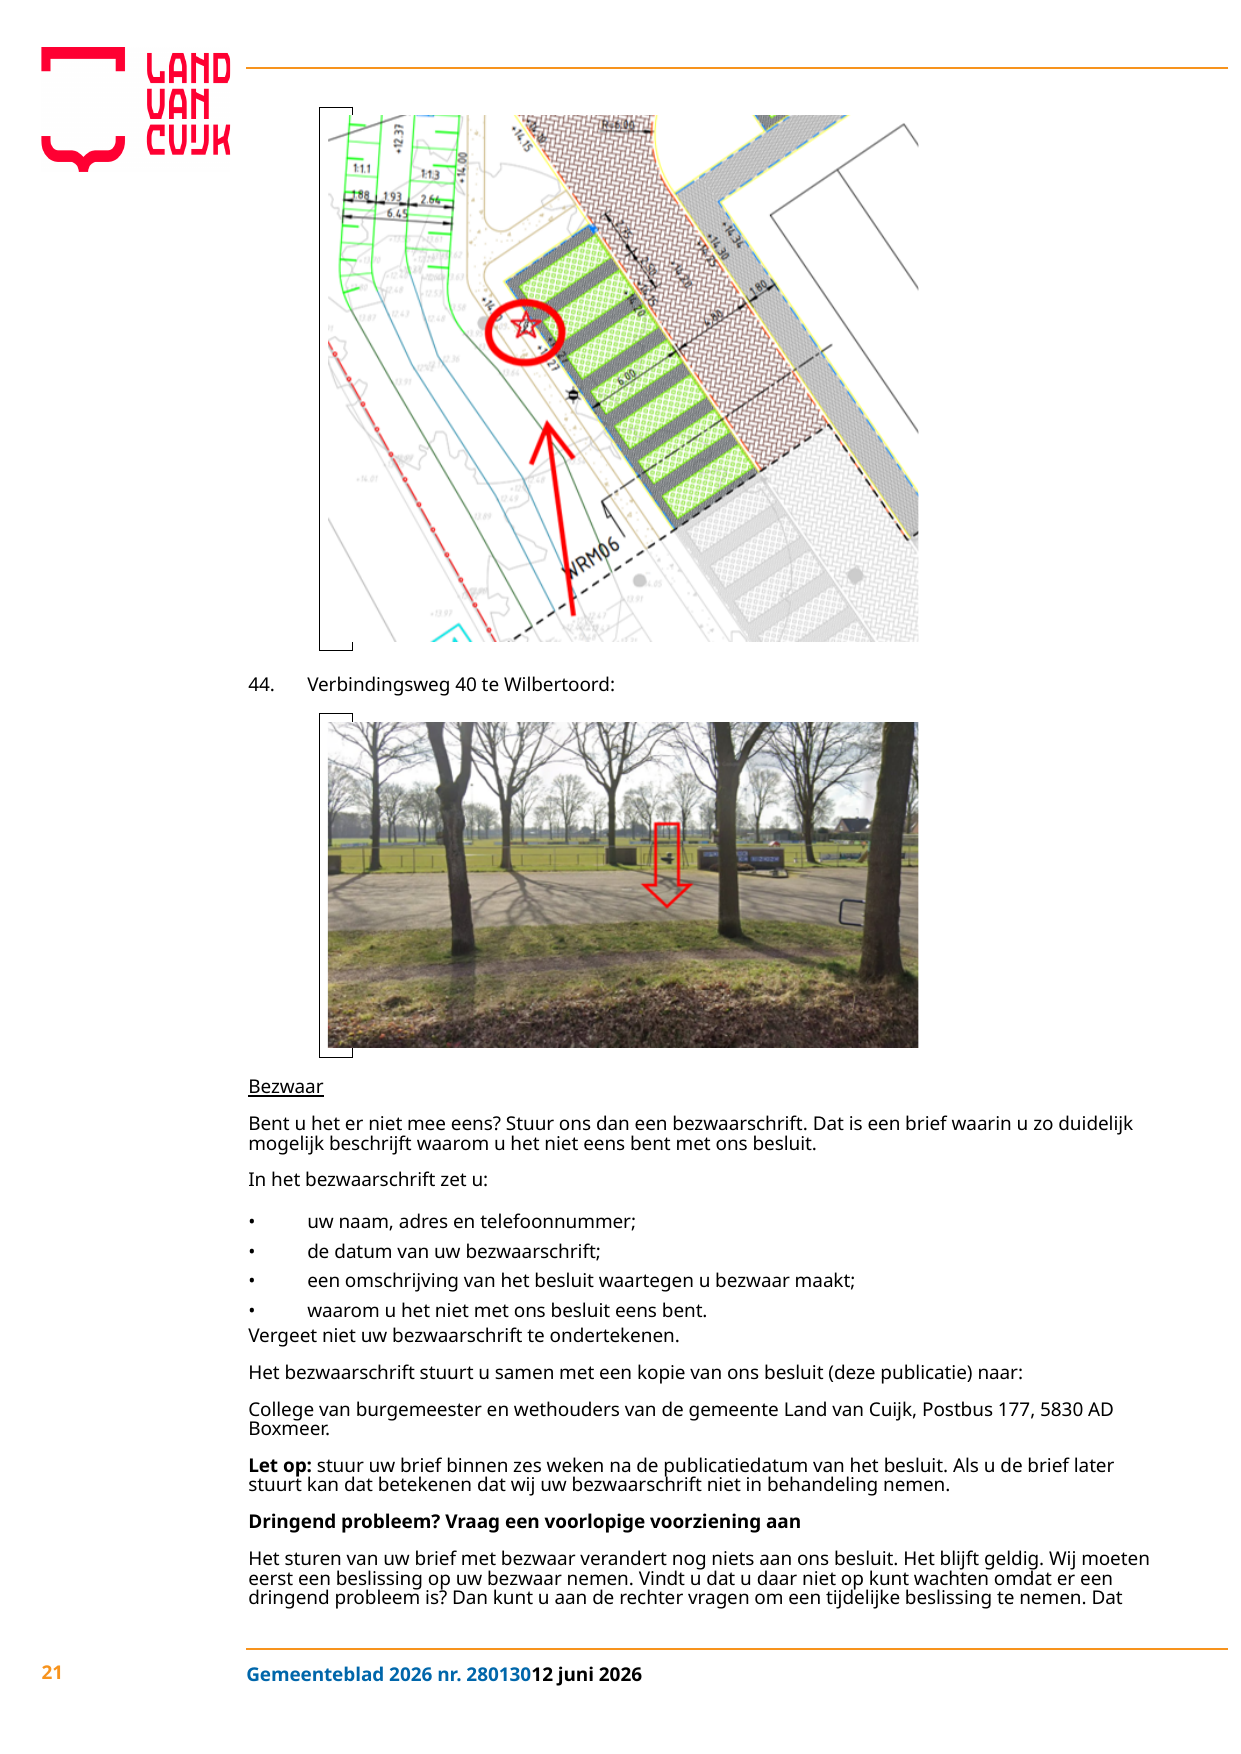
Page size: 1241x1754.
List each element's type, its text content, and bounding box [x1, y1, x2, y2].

text Het sturen van uw brief met bezwaar verandert nog niets aan ons besluit. Het blijft geldig. Wij moeten eerst een beslissing op uw bezwaar nemen. Vindt u dat u daar niet op kunt wachten omdat er een dringend probleem is? Dan kunt u aan de rechter vragen om een tijdelijke beslissing te nemen. Dat [248, 1550, 1152, 1608]
list uw naam, adres en telefoonnummer; [248, 1208, 1152, 1234]
text Bent u het er niet mee eens? Stuur ons dan een bezwaarschrift. Dat is een brief waarin u zo duidelijk mogelijk beschrijft waarom u het niet eens bent met ons besluit. [248, 1115, 1152, 1154]
list waarom u het niet met ons besluit eens bent. [248, 1297, 1152, 1323]
picture [327, 722, 919, 1048]
text Dringend probleem? Vraag een voorlopige voorziening aan [248, 1513, 1152, 1532]
picture [41, 47, 231, 172]
text In het bezwaarschrift zet u: [248, 1171, 1152, 1191]
text Bezwaar [248, 1078, 1152, 1097]
text Het bezwaarschrift stuurt u samen met een kopie van ons besluit (deze publicatie) naar: [248, 1364, 1152, 1383]
picture [327, 115, 919, 642]
list de datum van uw bezwaarschrift; [248, 1238, 1152, 1264]
text College van burgemeester en wethouders van de gemeente Land van Cuijk, Postbus 177, 5830 AD Boxmeer. [248, 1401, 1152, 1439]
list Verbindingsweg 40 te Wilbertoord: [248, 672, 1152, 697]
list een omschrijving van het besluit waartegen u bezwaar maakt; [248, 1268, 1152, 1293]
text Vergeet niet uw bezwaarschrift te ondertekenen. [248, 1327, 1152, 1346]
text Let op: stuur uw brief binnen zes weken na de publicatiedatum van het besluit. Als u de brief later stuurt kan dat betekenen dat wij uw bezwaarschrift niet in behandeling nemen. [248, 1457, 1152, 1496]
